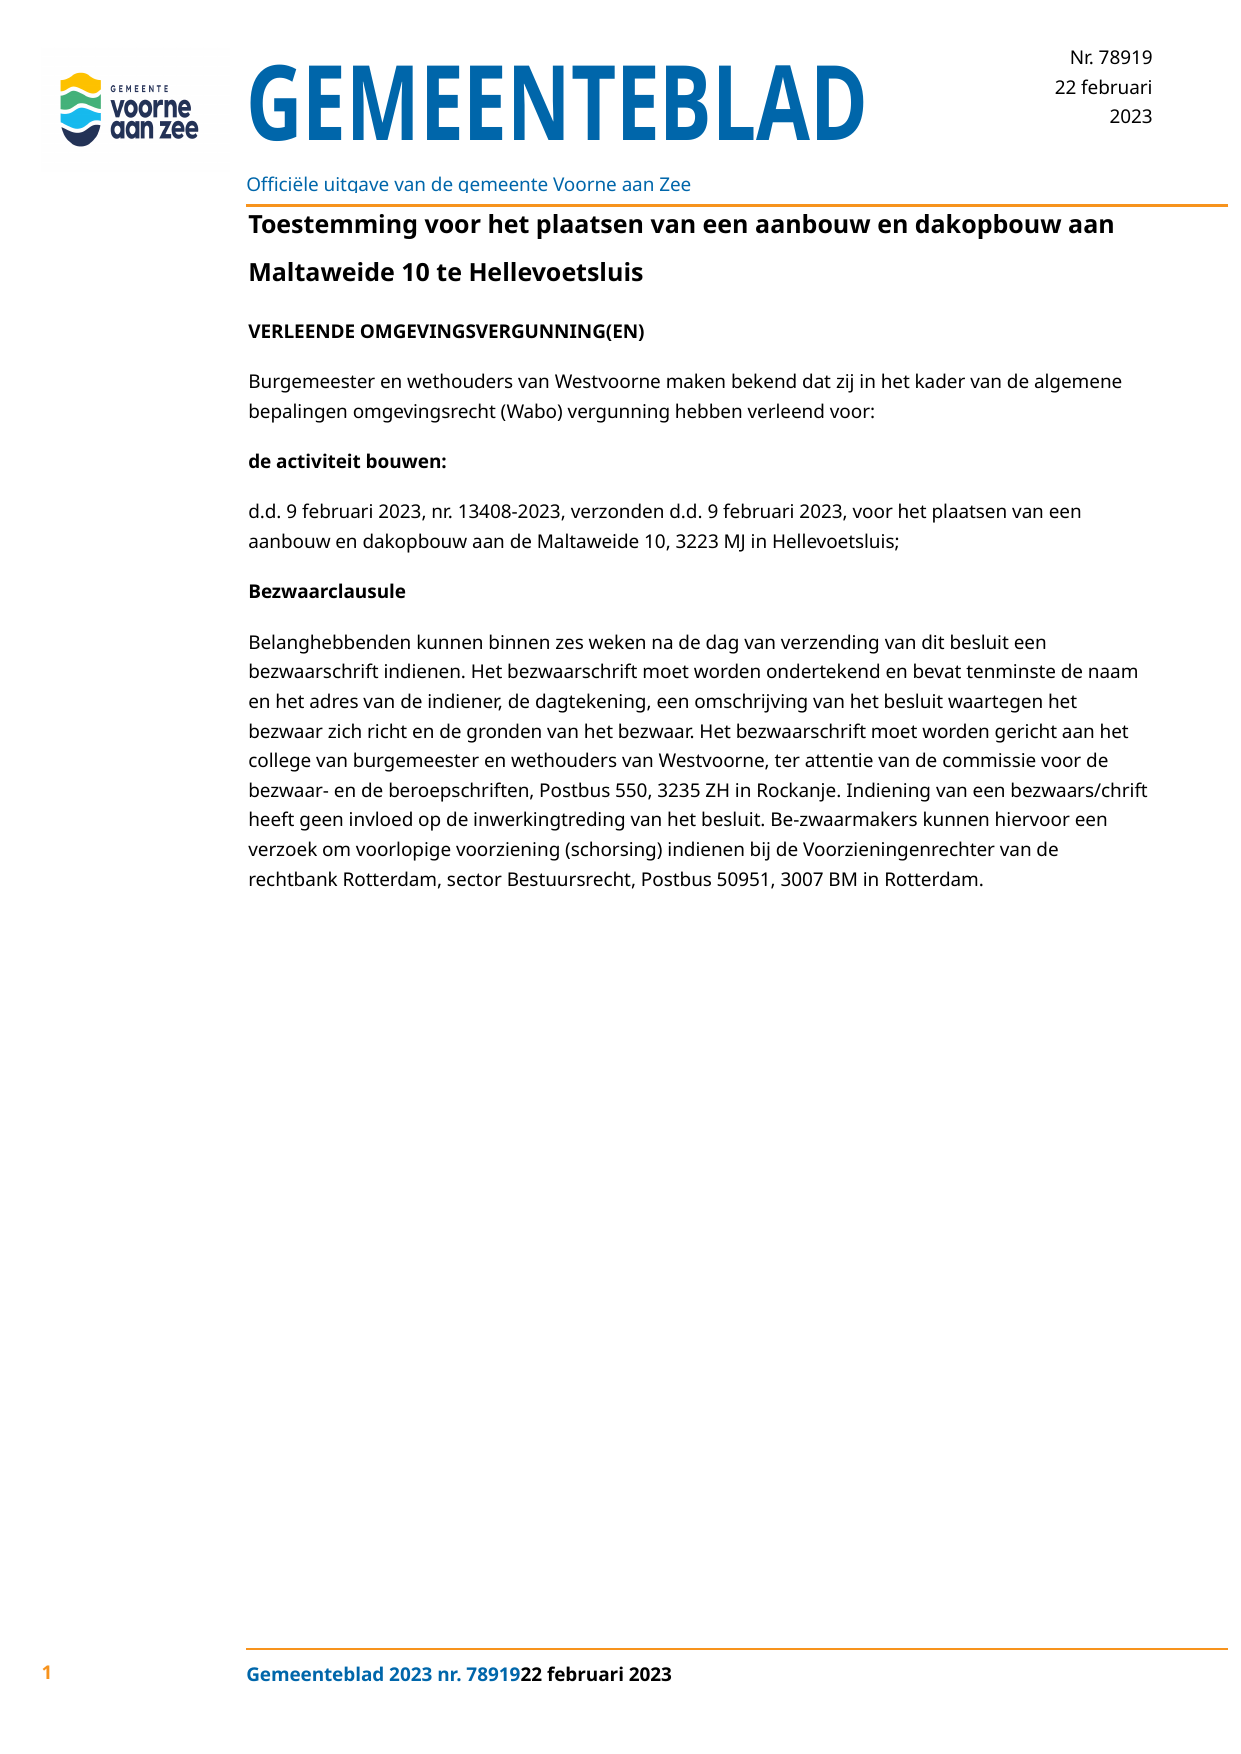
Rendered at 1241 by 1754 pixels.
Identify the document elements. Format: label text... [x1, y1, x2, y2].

text Belanghebbenden kunnen binnen zes weken na de dag van verzending van dit besluit een bezwaarschrift indienen. Het bezwaarschrift moet worden ondertekend en bevat tenminste de naam en het adres van de indiener, de dagtekening, een omschrijving van het besluit waartegen het bezwaar zich richt en de gronden van het bezwaar. Het bezwaarschrift moet worden gericht aan het college van burgemeester en wethouders van Westvoorne, ter attentie van de commissie voor de bezwaar- en de beroepschriften, Postbus 550, 3235 ZH in Rockanje. Indiening van een bezwaars/chrift heeft geen invloed op de inwerkingtreding van het besluit. Be-zwaarmakers kunnen hiervoor een verzoek om voorlopige voorziening (schorsing) indienen bij de Voorzieningenrechter van de rechtbank Rotterdam, sector Bestuursrecht, Postbus 50951, 3007 BM in Rotterdam. [248, 629, 1152, 892]
text d.d. 9 februari 2023, nr. 13408-2023, verzonden d.d. 9 februari 2023, voor het plaatsen van een aanbouw en dakopbouw aan de Maltaweide 10, 3223 MJ in Hellevoetsluis; [248, 499, 1152, 554]
text Burgemeester en wethouders van Westvoorne maken bekend dat zij in het kader van de algemene bepalingen omgevingsrecht (Wabo) vergunning hebben verleend voor: [248, 368, 1152, 424]
text VERLEENDE OMGEVINGSVERGUNNING(EN) [248, 318, 1152, 344]
text de activiteit bouwen: [248, 448, 1152, 474]
text Toestemming voor het plaatsen van een aanbouw en dakopbouw aan Maltaweide 10 te Hellevoetsluis [248, 207, 1152, 288]
picture [41, 47, 231, 172]
text Bezwaarclausule [248, 579, 1152, 604]
